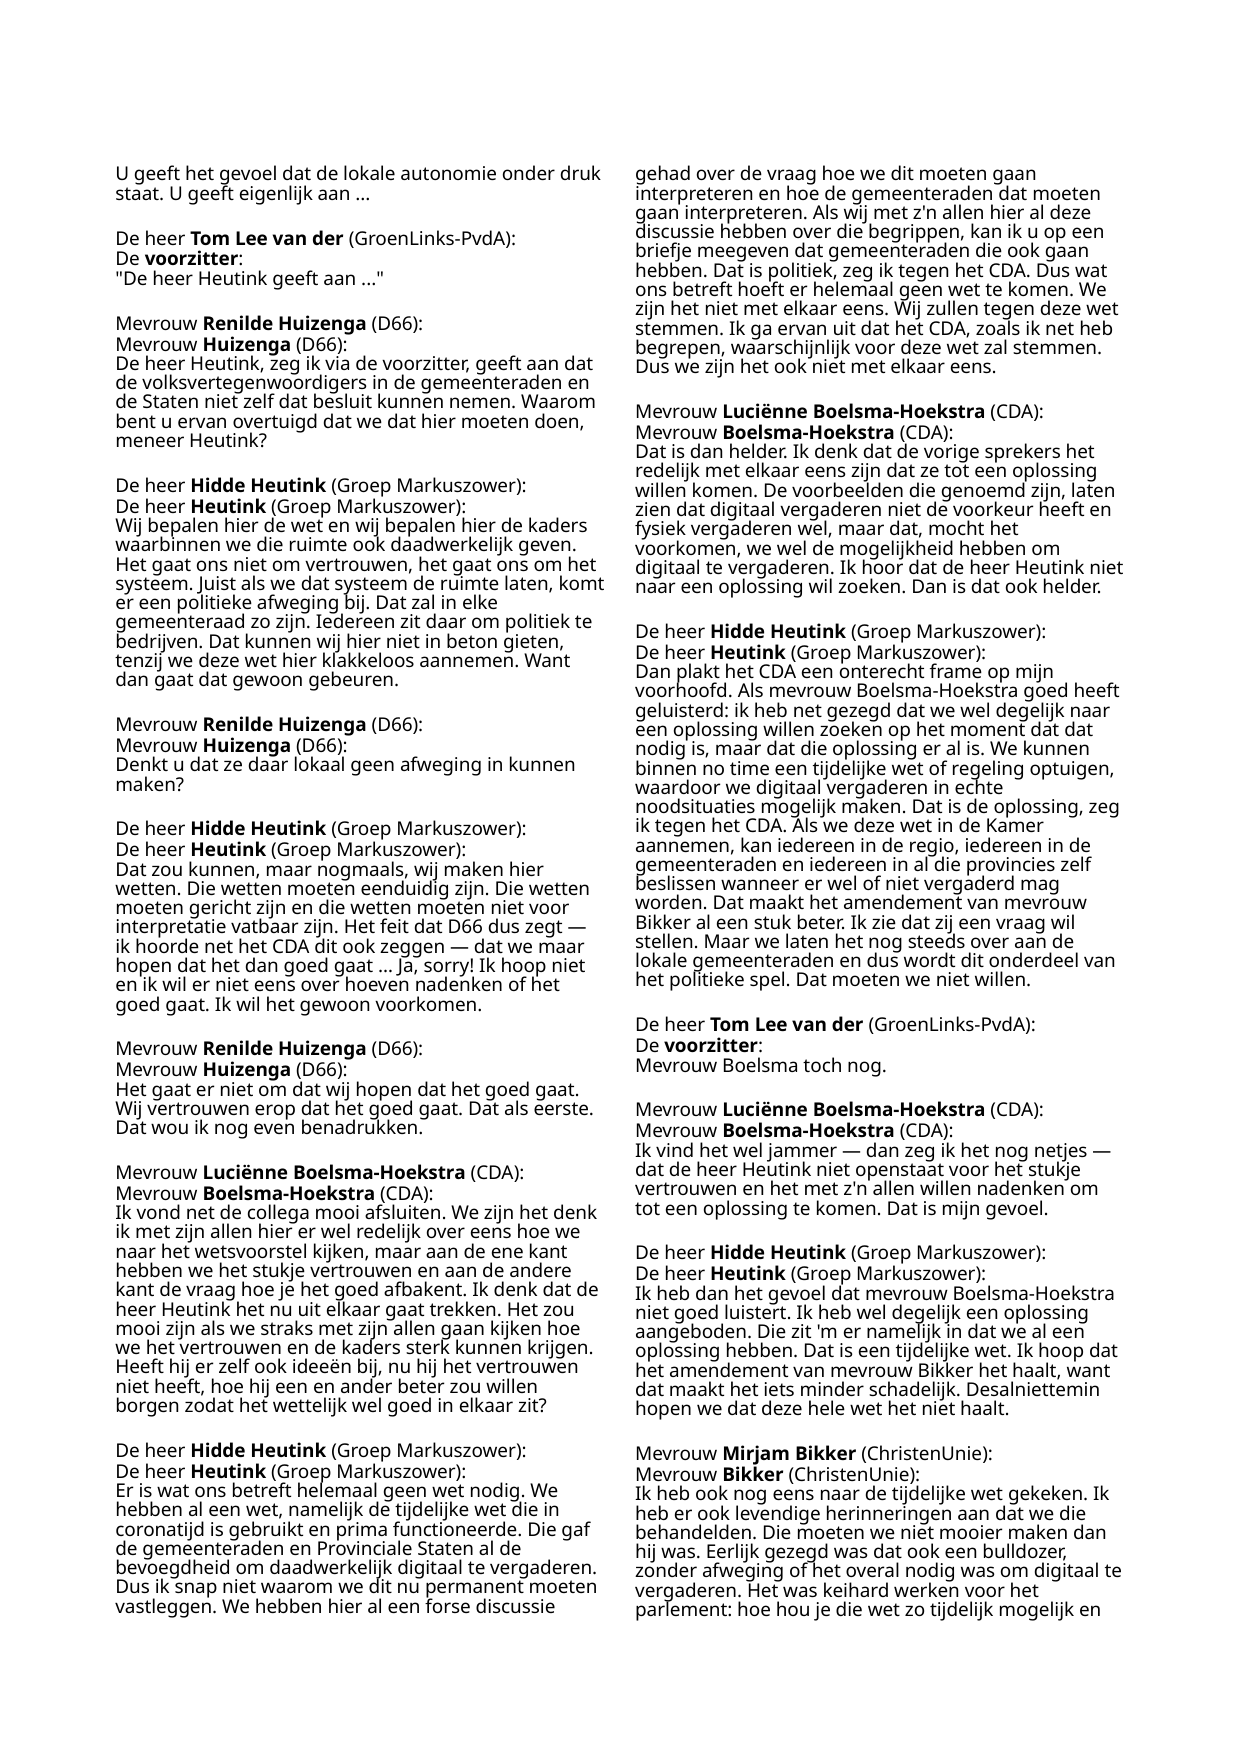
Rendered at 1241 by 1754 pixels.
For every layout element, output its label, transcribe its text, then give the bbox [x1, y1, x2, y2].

text De voorzitter: [115, 250, 605, 270]
text De heer Heutink (Groep Markuszower): [115, 1463, 605, 1482]
text Mevrouw Boelsma-Hoekstra (CDA): [635, 424, 1125, 443]
text Mevrouw Renilde Huizenga (D66): [115, 711, 605, 737]
text De heer Heutink (Groep Markuszower): [635, 1265, 1125, 1284]
text De heer Tom Lee van der (GroenLinks-PvdA): [635, 1012, 1125, 1037]
text De heer Hidde Heutink (Groep Markuszower): [635, 1239, 1125, 1265]
text Ik vond net de collega mooi afsluiten. We zijn het denk ik met zijn allen hier er wel redelijk over eens hoe we naar het wetsvoorstel kijken, maar aan de ene kant hebben we het stukje vertrouwen en aan de andere kant de vraag hoe je het goed afbakent. Ik denk dat de heer Heutink het nu uit elkaar gaat trekken. Het zou mooi zijn als we straks met zijn allen gaan kijken hoe we het vertrouwen en de kaders sterk kunnen krijgen. Heeft hij er zelf ook ideeën bij, nu hij het vertrouwen niet heeft, hoe hij een en ander beter zou willen borgen zodat het wettelijk wel goed in elkaar zit? [115, 1204, 605, 1416]
text U geeft het gevoel dat de lokale autonomie onder druk staat. U geeft eigenlijk aan ... [115, 165, 605, 204]
text Mevrouw Boelsma-Hoekstra (CDA): [635, 1122, 1125, 1142]
text Mevrouw Mirjam Bikker (ChristenUnie): [635, 1440, 1125, 1466]
text De heer Hidde Heutink (Groep Markuszower): [115, 472, 605, 498]
text Ik heb ook nog eens naar de tijdelijke wet gekeken. Ik heb er ook levendige herinneringen aan dat we die behandelden. Die moeten we niet mooier maken dan hij was. Eerlijk gezegd was dat ook een bulldozer, zonder afweging of het overal nodig was om digitaal te vergaderen. Het was keihard werken voor het parlement: hoe hou je die wet zo tijdelijk mogelijk en [635, 1485, 1125, 1620]
text gehad over de vraag hoe we dit moeten gaan interpreteren en hoe de gemeenteraden dat moeten gaan interpreteren. Als wij met z'n allen hier al deze discussie hebben over die begrippen, kan ik u op een briefje meegeven dat gemeenteraden die ook gaan hebben. Dat is politiek, zeg ik tegen het CDA. Dus wat ons betreft hoeft er helemaal geen wet te komen. We zijn het niet met elkaar eens. Wij zullen tegen deze wet stemmen. Ik ga ervan uit dat het CDA, zoals ik net heb begrepen, waarschijnlijk voor deze wet zal stemmen. Dus we zijn het ook niet met elkaar eens. [635, 165, 1125, 377]
text De heer Heutink, zeg ik via de voorzitter, geeft aan dat de volksvertegenwoordigers in de gemeenteraden en de Staten niet zelf dat besluit kunnen nemen. Waarom bent u ervan overtuigd dat we dat hier moeten doen, meneer Heutink? [115, 355, 605, 451]
text Mevrouw Huizenga (D66): [115, 737, 605, 756]
text Wij bepalen hier de wet en wij bepalen hier de kaders waarbinnen we die ruimte ook daadwerkelijk geven. Het gaat ons niet om vertrouwen, het gaat ons om het systeem. Juist als we dat systeem de ruimte laten, komt er een politieke afweging bij. Dat zal in elke gemeenteraad zo zijn. Iedereen zit daar om politiek te bedrijven. Dat kunnen wij hier niet in beton gieten, tenzij we deze wet hier klakkeloos aannemen. Want dan gaat dat gewoon gebeuren. [115, 517, 605, 690]
text Ik heb dan het gevoel dat mevrouw Boelsma-Hoekstra niet goed luistert. Ik heb wel degelijk een oplossing aangeboden. Die zit 'm er namelijk in dat we al een oplossing hebben. Dat is een tijdelijke wet. Ik hoop dat het amendement van mevrouw Bikker het haalt, want dat maakt het iets minder schadelijk. Desalniettemin hopen we dat deze hele wet het niet haalt. [635, 1284, 1125, 1419]
text Dan plakt het CDA een onterecht frame op mijn voorhoofd. Als mevrouw Boelsma-Hoekstra goed heeft geluisterd: ik heb net gezegd dat we wel degelijk naar een oplossing willen zoeken op het moment dat dat nodig is, maar dat die oplossing er al is. We kunnen binnen no time een tijdelijke wet of regeling optuigen, waardoor we digitaal vergaderen in echte noodsituaties mogelijk maken. Dat is de oplossing, zeg ik tegen het CDA. Als we deze wet in de Kamer aannemen, kan iedereen in de regio, iedereen in de gemeenteraden en iedereen in al die provincies zelf beslissen wanneer er wel of niet vergaderd mag worden. Dat maakt het amendement van mevrouw Bikker al een stuk beter. Ik zie dat zij een vraag wil stellen. Maar we laten het nog steeds over aan de lokale gemeenteraden en dus wordt dit onderdeel van het politieke spel. Dat moeten we niet willen. [635, 663, 1125, 991]
text De heer Heutink (Groep Markuszower): [115, 498, 605, 517]
text Mevrouw Huizenga (D66): [115, 336, 605, 355]
text Mevrouw Luciënne Boelsma-Hoekstra (CDA): [115, 1159, 605, 1185]
text Mevrouw Luciënne Boelsma-Hoekstra (CDA): [635, 1097, 1125, 1122]
text De heer Heutink (Groep Markuszower): [115, 841, 605, 861]
text Denkt u dat ze daar lokaal geen afweging in kunnen maken? [115, 756, 605, 795]
text Mevrouw Boelsma toch nog. [635, 1057, 1125, 1076]
text De heer Tom Lee van der (GroenLinks-PvdA): [115, 225, 605, 250]
text De heer Heutink (Groep Markuszower): [635, 644, 1125, 663]
text Het gaat er niet om dat wij hopen dat het goed gaat. Wij vertrouwen erop dat het goed gaat. Dat als eerste. Dat wou ik nog even benadrukken. [115, 1081, 605, 1138]
text Mevrouw Renilde Huizenga (D66): [115, 310, 605, 336]
text De heer Hidde Heutink (Groep Markuszower): [635, 618, 1125, 644]
text Ik vind het wel jammer — dan zeg ik het nog netjes — dat de heer Heutink niet openstaat voor het stukje vertrouwen en het met z'n allen willen nadenken om tot een oplossing te komen. Dat is mijn gevoel. [635, 1142, 1125, 1219]
text Mevrouw Luciënne Boelsma-Hoekstra (CDA): [635, 398, 1125, 424]
text Dat zou kunnen, maar nogmaals, wij maken hier wetten. Die wetten moeten eenduidig zijn. Die wetten moeten gericht zijn en die wetten moeten niet voor interpretatie vatbaar zijn. Het feit dat D66 dus zegt — ik hoorde net het CDA dit ook zeggen — dat we maar hopen dat het dan goed gaat … Ja, sorry! Ik hoop niet en ik wil er niet eens over hoeven nadenken of het goed gaat. Ik wil het gewoon voorkomen. [115, 861, 605, 1015]
text Mevrouw Huizenga (D66): [115, 1061, 605, 1081]
text Mevrouw Boelsma-Hoekstra (CDA): [115, 1185, 605, 1204]
text De heer Hidde Heutink (Groep Markuszower): [115, 1437, 605, 1463]
text De heer Hidde Heutink (Groep Markuszower): [115, 816, 605, 841]
text Er is wat ons betreft helemaal geen wet nodig. We hebben al een wet, namelijk de tijdelijke wet die in coronatijd is gebruikt en prima functioneerde. Die gaf de gemeenteraden en Provinciale Staten al de bevoegdheid om daadwerkelijk digitaal te vergaderen. Dus ik snap niet waarom we dit nu permanent moeten vastleggen. We hebben hier al een forse discussie [115, 1482, 605, 1617]
text Dat is dan helder. Ik denk dat de vorige sprekers het redelijk met elkaar eens zijn dat ze tot een oplossing willen komen. De voorbeelden die genoemd zijn, laten zien dat digitaal vergaderen niet de voorkeur heeft en fysiek vergaderen wel, maar dat, mocht het voorkomen, we wel de mogelijkheid hebben om digitaal te vergaderen. Ik hoor dat de heer Heutink niet naar een oplossing wil zoeken. Dan is dat ook helder. [635, 443, 1125, 597]
text De voorzitter: [635, 1037, 1125, 1057]
text Mevrouw Renilde Huizenga (D66): [115, 1036, 605, 1061]
text "De heer Heutink geeft aan ..." [115, 270, 605, 289]
text Mevrouw Bikker (ChristenUnie): [635, 1466, 1125, 1485]
